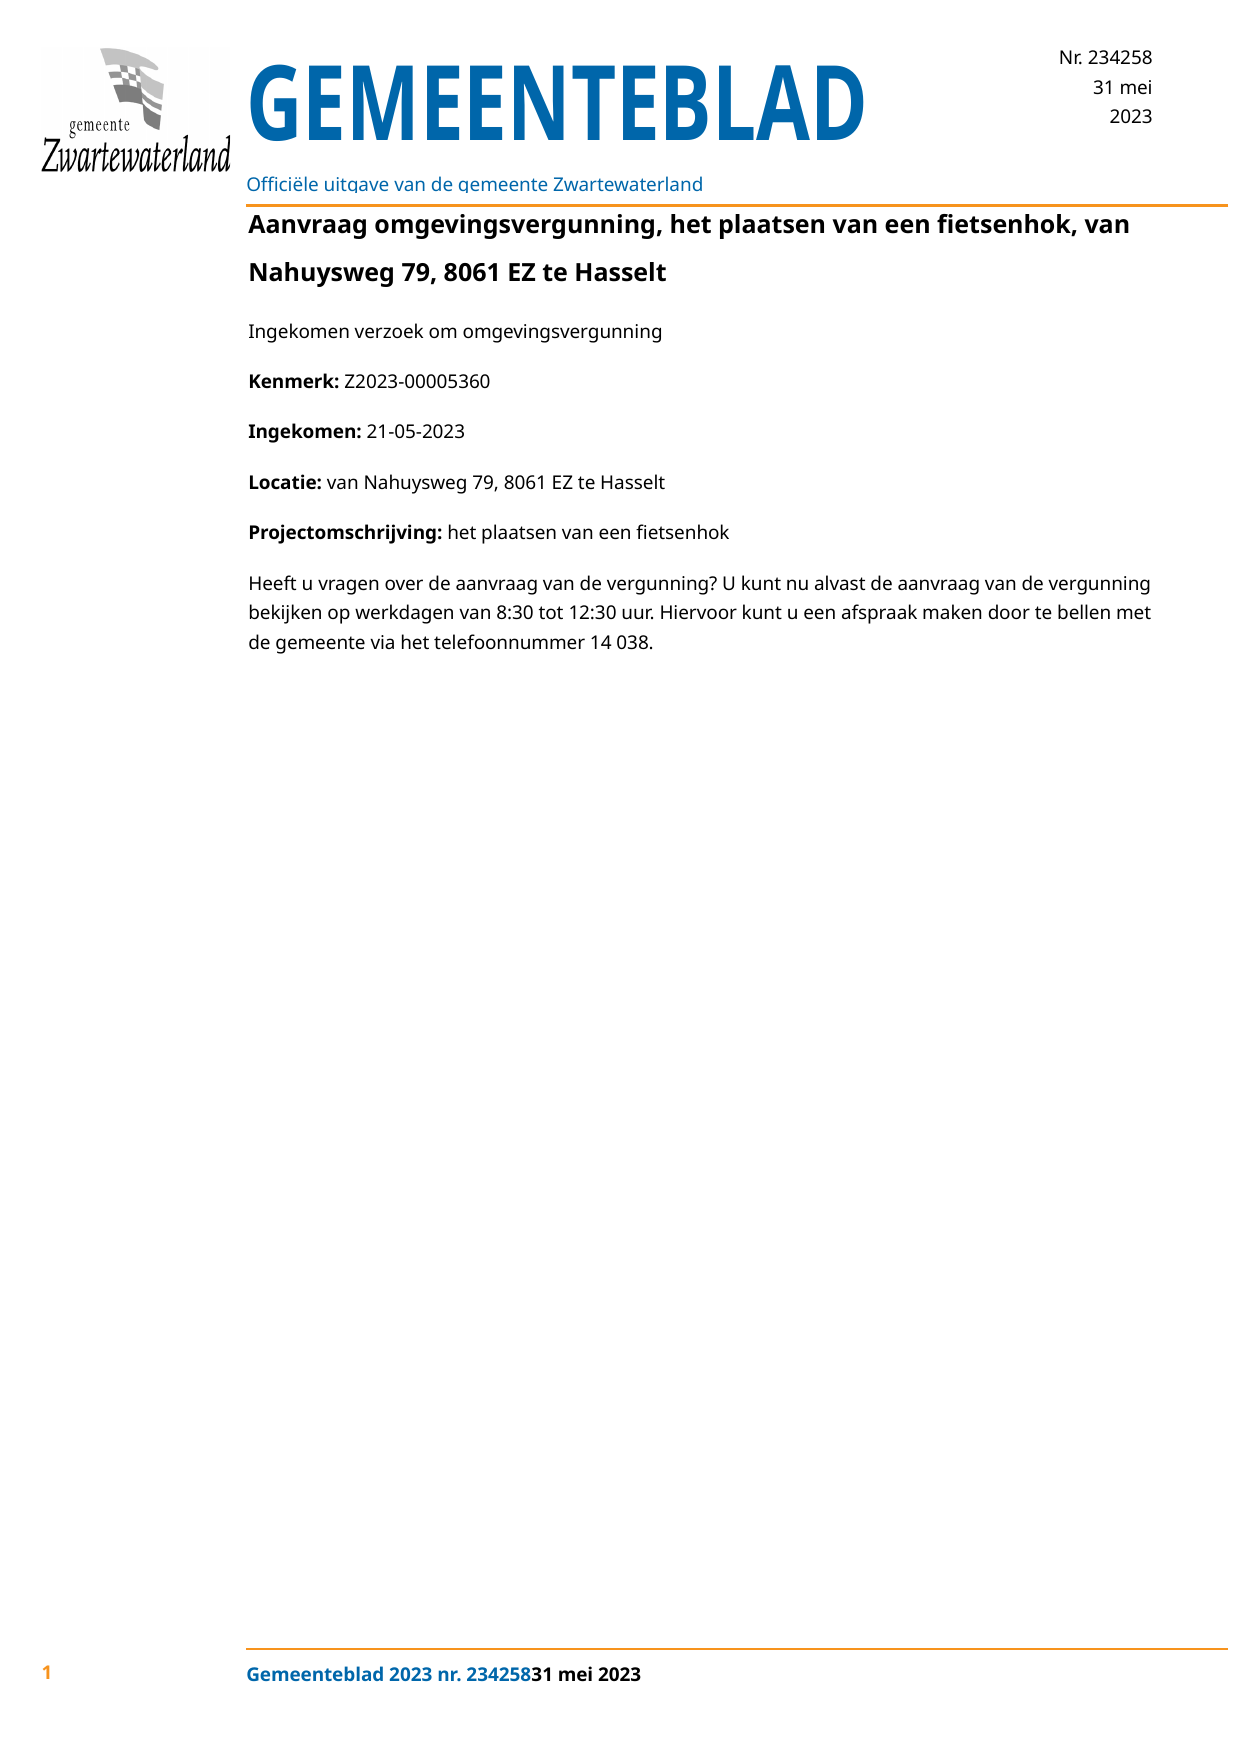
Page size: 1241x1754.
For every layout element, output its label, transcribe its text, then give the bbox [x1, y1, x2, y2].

text Aanvraag omgevingsvergunning, het plaatsen van een fietsenhok, van Nahuysweg 79, 8061 EZ te Hasselt [248, 207, 1152, 288]
text Kenmerk: Z2023-00005360 [248, 368, 1152, 394]
text Locatie: van Nahuysweg 79, 8061 EZ te Hasselt [248, 469, 1152, 495]
text Ingekomen: 21-05-2023 [248, 419, 1152, 444]
text Ingekomen verzoek om omgevingsvergunning [248, 318, 1152, 344]
text Heeft u vragen over de aanvraag van de vergunning? U kunt nu alvast de aanvraag van de vergunning bekijken op werkdagen van 8:30 tot 12:30 uur. Hiervoor kunt u een afspraak maken door te bellen met de gemeente via het telefoonnummer 14 038. [248, 570, 1152, 655]
picture [41, 47, 231, 172]
text Projectomschrijving: het plaatsen van een fietsenhok [248, 519, 1152, 545]
